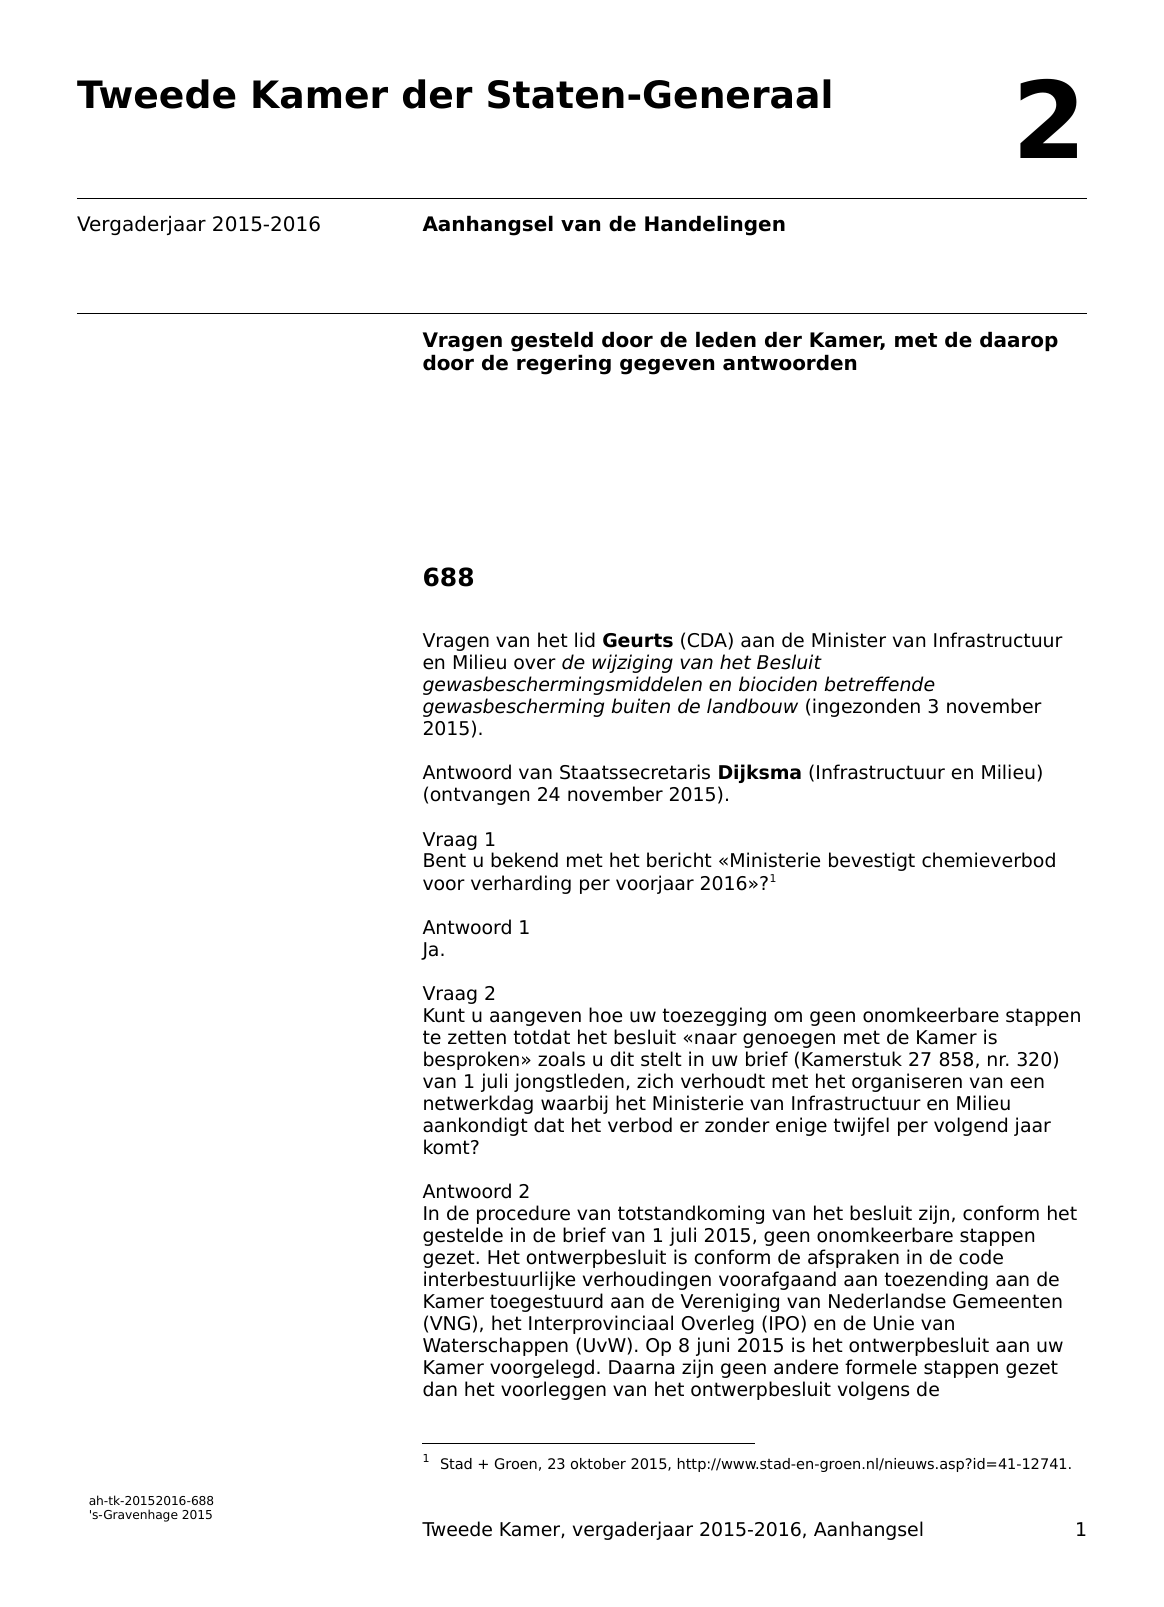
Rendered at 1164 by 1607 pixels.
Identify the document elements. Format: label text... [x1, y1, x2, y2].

text 's-Gravenhage 2015 [88, 1508, 323, 1522]
text Ja. [422, 938, 1087, 961]
table_header Tweede Kamer der Staten-Generaal [77, 59, 886, 198]
text In de procedure van totstandkoming van het besluit zijn, conform het gestelde in de brief van 1 juli 2015, geen onomkeerbare stappen gezet. Het ontwerpbesluit is conform de afspraken in de code interbestuurlijke verhoudingen voorafgaand aan toezending aan de Kamer toegestuurd aan de Vereniging van Nederlandse Gemeenten (VNG), het Interprovinciaal Overleg (IPO) en de Unie van Waterschappen (UvW). Op 8 juni 2015 is het ontwerpbesluit aan uw Kamer voorgelegd. Daarna zijn geen andere formele stappen gezet dan het voorleggen van het ontwerpbesluit volgens de [422, 1203, 1087, 1401]
table_cell Aanhangsel van de Handelingen [422, 199, 1087, 313]
table_header 2 [886, 59, 1087, 198]
text Bent u bekend met het bericht «Ministerie bevestigt chemieverbod voor verharding per voorjaar 2016»? [422, 850, 1087, 894]
text Antwoord 2 [422, 1181, 1087, 1203]
text Antwoord van Staatssecretaris Dijksma (Infrastructuur en Milieu) (ontvangen 24 november 2015). [422, 762, 1087, 806]
text Stad + Groen, 23 oktober 2015, http://www.stad-en-groen.nl/nieuws.asp?id=41-12741. [422, 1452, 1087, 1474]
table_cell [77, 314, 422, 375]
text Kunt u aangeven hoe uw toezegging om geen onomkeerbare stappen te zetten totdat het besluit «naar genoegen met de Kamer is besproken» zoals u dit stelt in uw brief (Kamerstuk 27 858, nr. 320) van 1 juli jongstleden, zich verhoudt met het organiseren van een netwerkdag waarbij het Ministerie van Infrastructuur en Milieu aankondigt dat het verbod er zonder enige twijfel per volgend jaar komt? [422, 1005, 1087, 1158]
text 688 [422, 563, 1087, 592]
text Vraag 1 [422, 828, 1087, 850]
text Vragen van het lid Geurts (CDA) aan de Minister van Infrastructuur en Milieu over de wijziging van het Besluit gewasbeschermingsmiddelen en biociden betreffende gewasbescherming buiten de landbouw (ingezonden 3 november 2015). [422, 630, 1087, 740]
table_cell Vragen gesteld door de leden der Kamer, met de daarop door de regering gegeven antwoorden [422, 314, 1087, 375]
text Antwoord 1 [422, 917, 1087, 938]
table_cell Vergaderjaar 2015-2016 [77, 199, 422, 313]
text ah-tk-20152016-688 [88, 1494, 323, 1508]
text Vraag 2 [422, 983, 1087, 1005]
